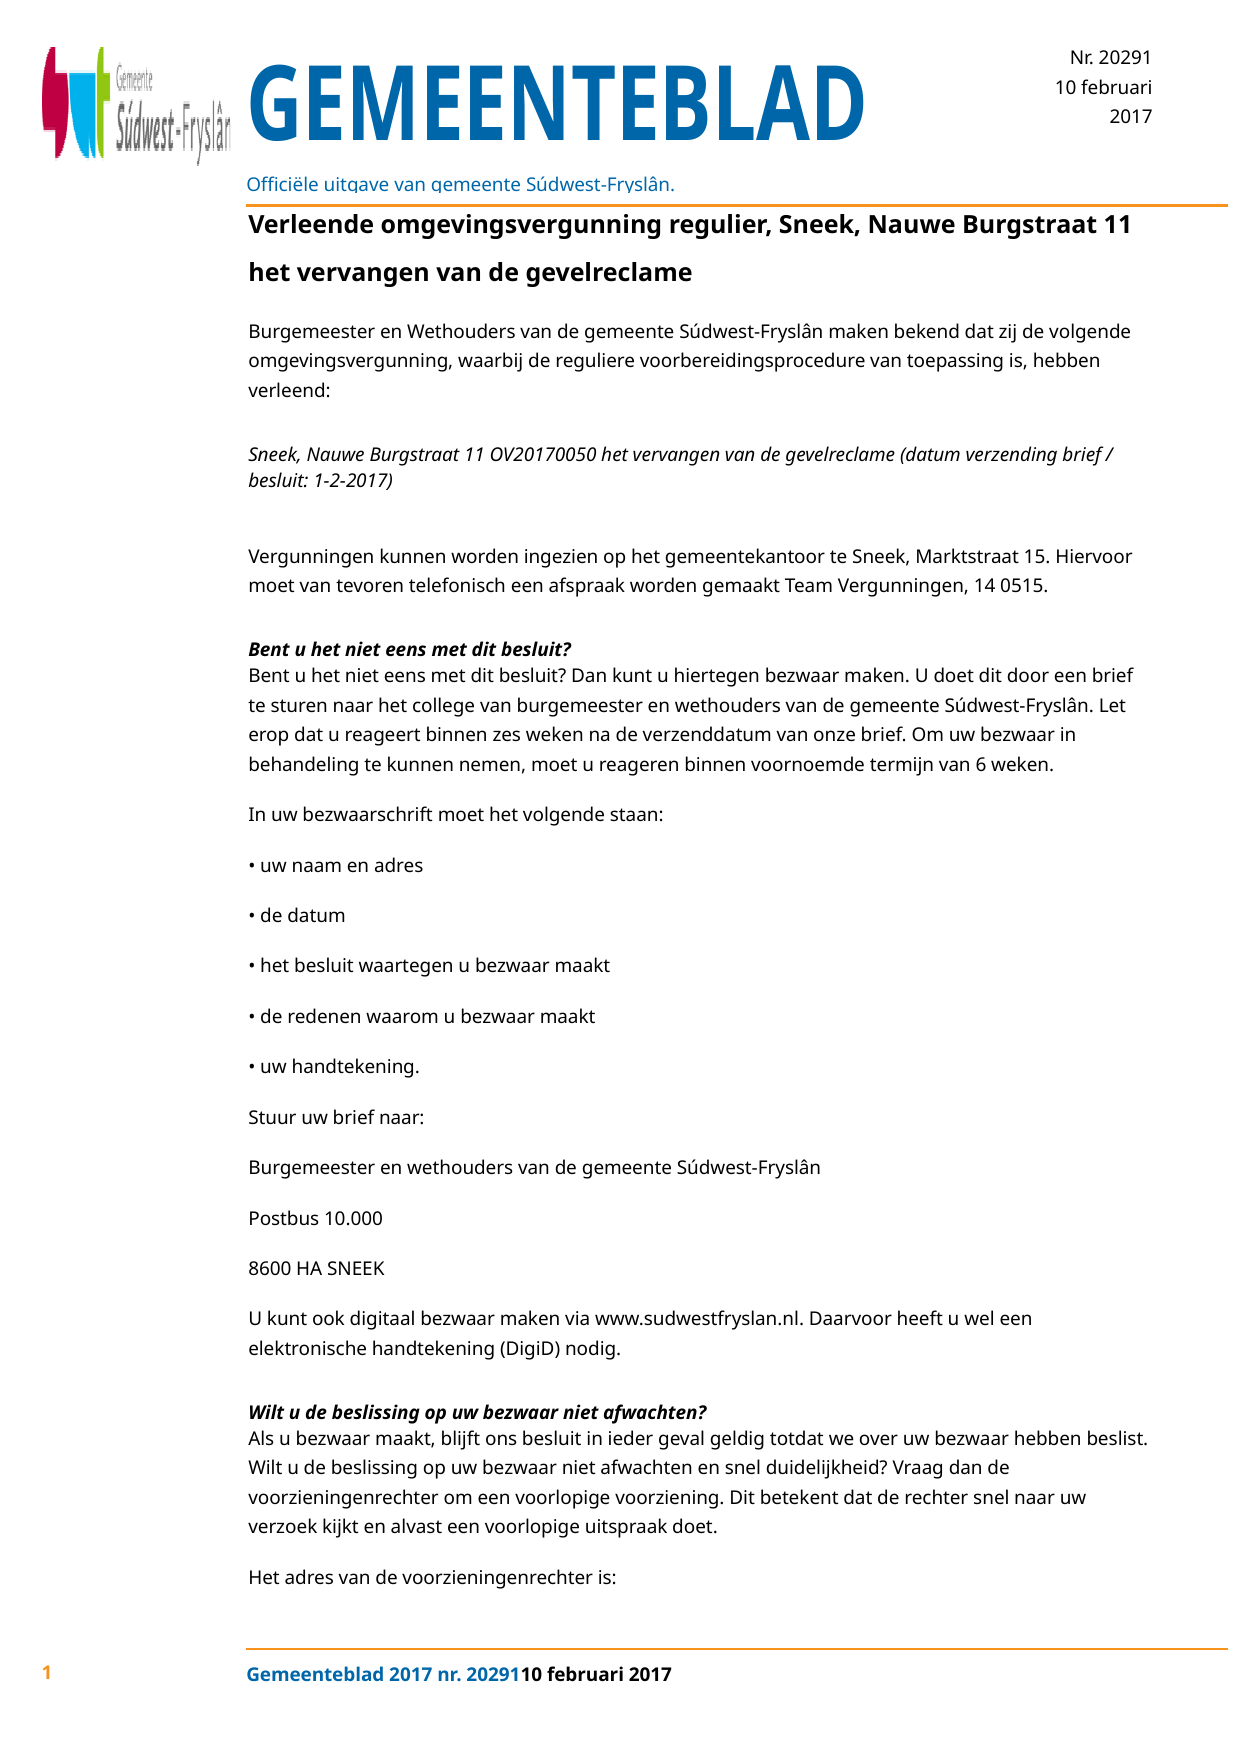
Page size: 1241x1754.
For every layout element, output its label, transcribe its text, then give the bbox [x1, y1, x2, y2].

text Bent u het niet eens met dit besluit? [248, 636, 1152, 662]
text • uw handtekening. [248, 1053, 1152, 1079]
text Stuur uw brief naar: [248, 1104, 1152, 1129]
text • het besluit waartegen u bezwaar maakt [248, 953, 1152, 978]
text 8600 HA SNEEK [248, 1255, 1152, 1281]
text In uw bezwaarschrift moet het volgende staan: [248, 801, 1152, 827]
text • de datum [248, 902, 1152, 928]
text • de redenen waarom u bezwaar maakt [248, 1003, 1152, 1029]
text Postbus 10.000 [248, 1205, 1152, 1230]
text Sneek, Nauwe Burgstraat 11 OV20170050 het vervangen van de gevelreclame (datum verzending brief / besluit: 1-2-2017) [248, 441, 1152, 492]
text Het adres van de voorzieningenrechter is: [248, 1564, 1152, 1590]
text Bent u het niet eens met dit besluit? Dan kunt u hiertegen bezwaar maken. U doet dit door een brief te sturen naar het college van burgemeester en wethouders van de gemeente Súdwest-Fryslân. Let erop dat u reageert binnen zes weken na de verzenddatum van onze brief. Om uw bezwaar in behandeling te kunnen nemen, moet u reageren binnen voornoemde termijn van 6 weken. [248, 662, 1152, 777]
text • uw naam en adres [248, 852, 1152, 877]
text Verleende omgevingsvergunning regulier, Sneek, Nauwe Burgstraat 11 het vervangen van de gevelreclame [248, 207, 1152, 288]
text Vergunningen kunnen worden ingezien op het gemeentekantoor te Sneek, Marktstraat 15. Hiervoor moet van tevoren telefonisch een afspraak worden gemaakt Team Vergunningen, 14 0515. [248, 543, 1152, 598]
text U kunt ook digitaal bezwaar maken via www.sudwestfryslan.nl. Daarvoor heeft u wel een elektronische handtekening (DigiD) nodig. [248, 1306, 1152, 1361]
text Wilt u de beslissing op uw bezwaar niet afwachten? [248, 1399, 1152, 1425]
text Burgemeester en wethouders van de gemeente Súdwest-Fryslân [248, 1154, 1152, 1180]
text Als u bezwaar maakt, blijft ons besluit in ieder geval geldig totdat we over uw bezwaar hebben beslist. Wilt u de beslissing op uw bezwaar niet afwachten en snel duidelijkheid? Vraag dan de voorzieningenrechter om een voorlopige voorziening. Dit betekent dat de rechter snel naar uw verzoek kijkt en alvast een voorlopige uitspraak doet. [248, 1425, 1152, 1539]
text Burgemeester en Wethouders van de gemeente Súdwest-Fryslân maken bekend dat zij de volgende omgevingsvergunning, waarbij de reguliere voorbereidingsprocedure van toepassing is, hebben verleend: [248, 318, 1152, 403]
picture [41, 47, 231, 172]
